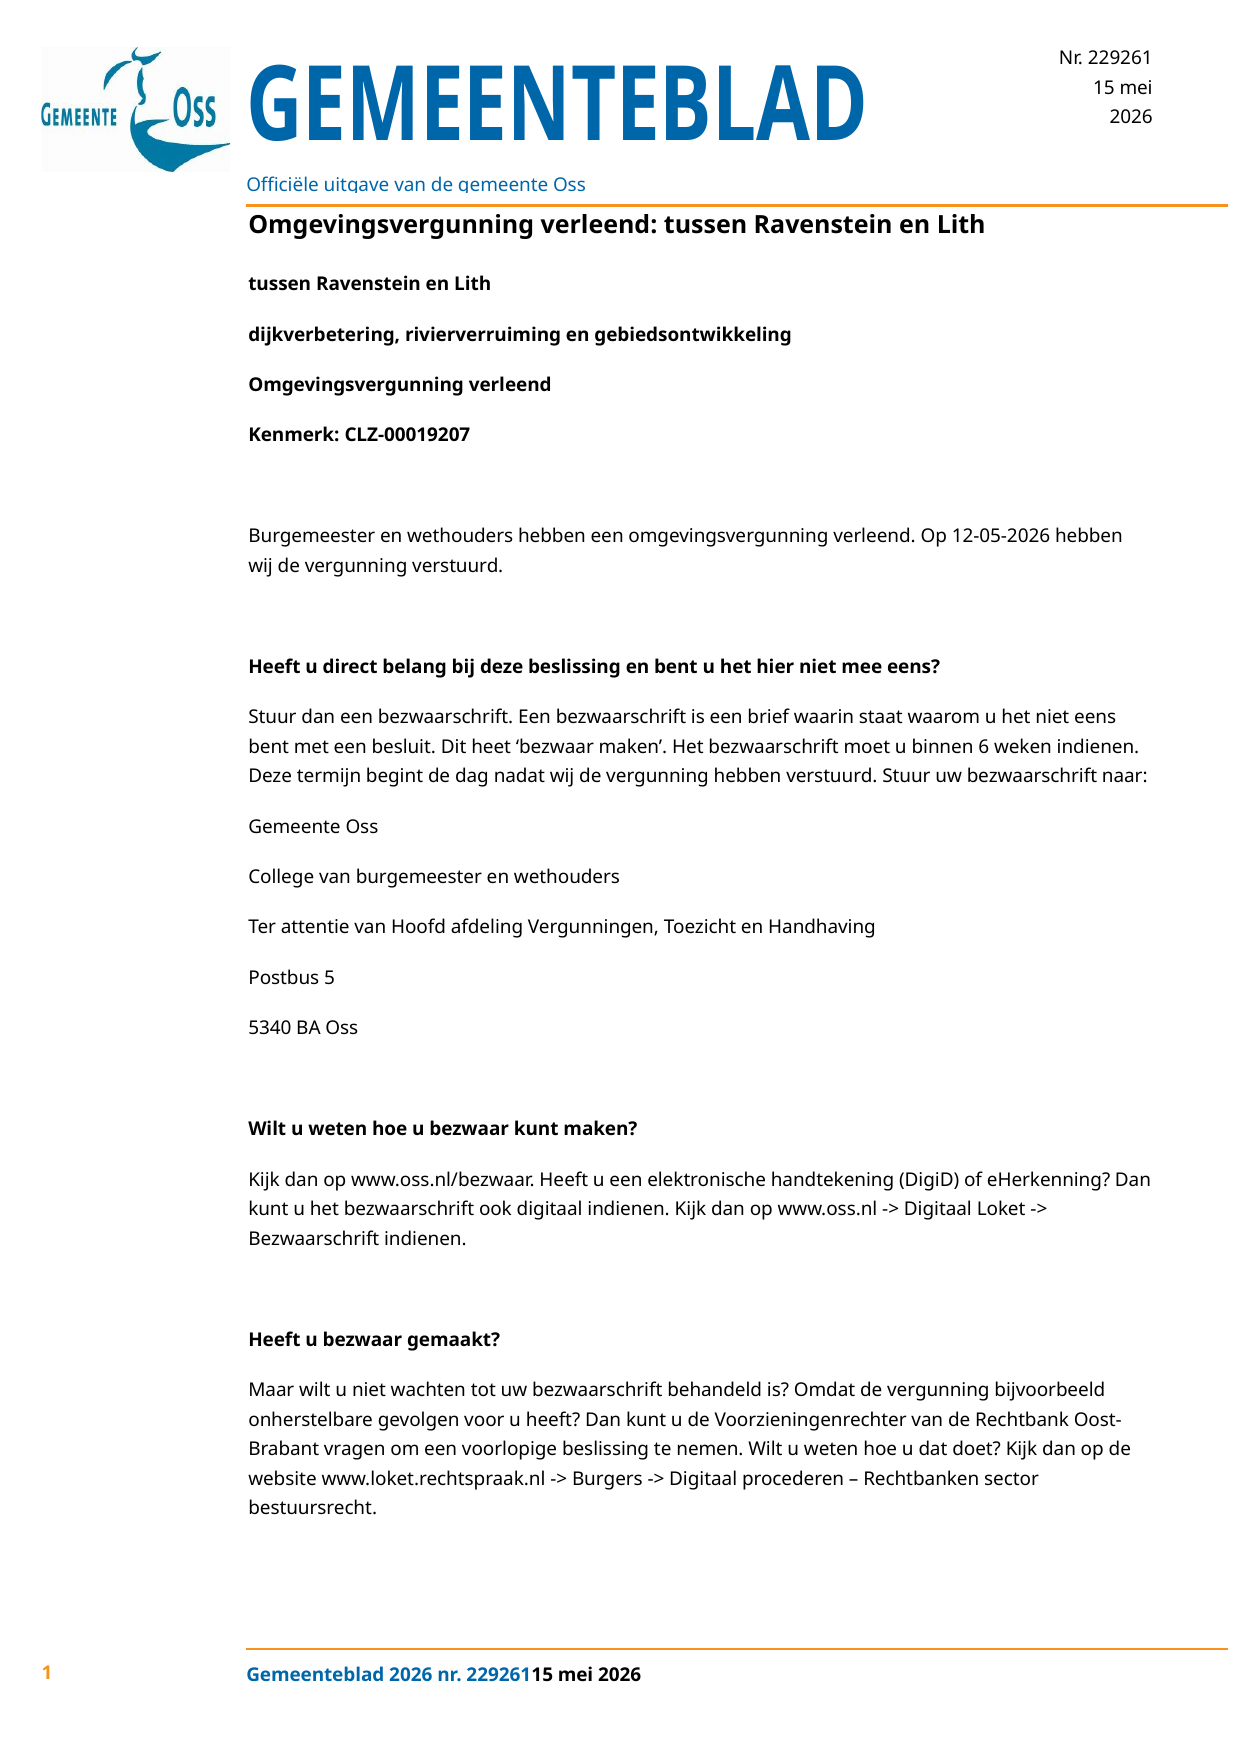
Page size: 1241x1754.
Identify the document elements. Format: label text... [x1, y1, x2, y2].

text Heeft u direct belang bij deze beslissing en bent u het hier niet mee eens? [248, 653, 1152, 678]
text Wilt u weten hoe u bezwaar kunt maken? [248, 1115, 1152, 1141]
text Heeft u bezwaar gemaakt? [248, 1326, 1152, 1351]
text dijkverbetering, rivierverruiming en gebiedsontwikkeling [248, 321, 1152, 346]
picture [41, 47, 231, 172]
text Omgevingsvergunning verleend [248, 371, 1152, 397]
text Burgemeester en wethouders hebben een omgevingsvergunning verleend. Op 12-05-2026 hebben wij de vergunning verstuurd. [248, 522, 1152, 578]
text Stuur dan een bezwaarschrift. Een bezwaarschrift is een brief waarin staat waarom u het niet eens bent met een besluit. Dit heet ‘bezwaar maken’. Het bezwaarschrift moet u binnen 6 weken indienen. Deze termijn begint de dag nadat wij de vergunning hebben verstuurd. Stuur uw bezwaarschrift naar: [248, 703, 1152, 788]
text Ter attentie van Hoofd afdeling Vergunningen, Toezicht en Handhaving [248, 914, 1152, 939]
text Postbus 5 [248, 964, 1152, 990]
text Kijk dan op www.oss.nl/bezwaar. Heeft u een elektronische handtekening (DigiD) of eHerkenning? Dan kunt u het bezwaarschrift ook digitaal indienen. Kijk dan op www.oss.nl -> Digitaal Loket -> Bezwaarschrift indienen. [248, 1166, 1152, 1251]
text 5340 BA Oss [248, 1014, 1152, 1040]
text tussen Ravenstein en Lith [248, 270, 1152, 296]
text Omgevingsvergunning verleend: tussen Ravenstein en Lith [248, 207, 1152, 241]
text Gemeente Oss [248, 813, 1152, 838]
text Kenmerk: CLZ-00019207 [248, 422, 1152, 447]
text College van burgemeester en wethouders [248, 863, 1152, 889]
text Maar wilt u niet wachten tot uw bezwaarschrift behandeld is? Omdat de vergunning bijvoorbeeld onherstelbare gevolgen voor u heeft? Dan kunt u de Voorzieningenrechter van de Rechtbank Oost-Brabant vragen om een voorlopige beslissing te nemen. Wilt u weten hoe u dat doet? Kijk dan op de website www.loket.rechtspraak.nl -> Burgers -> Digitaal procederen – Rechtbanken sector bestuursrecht. [248, 1376, 1152, 1520]
